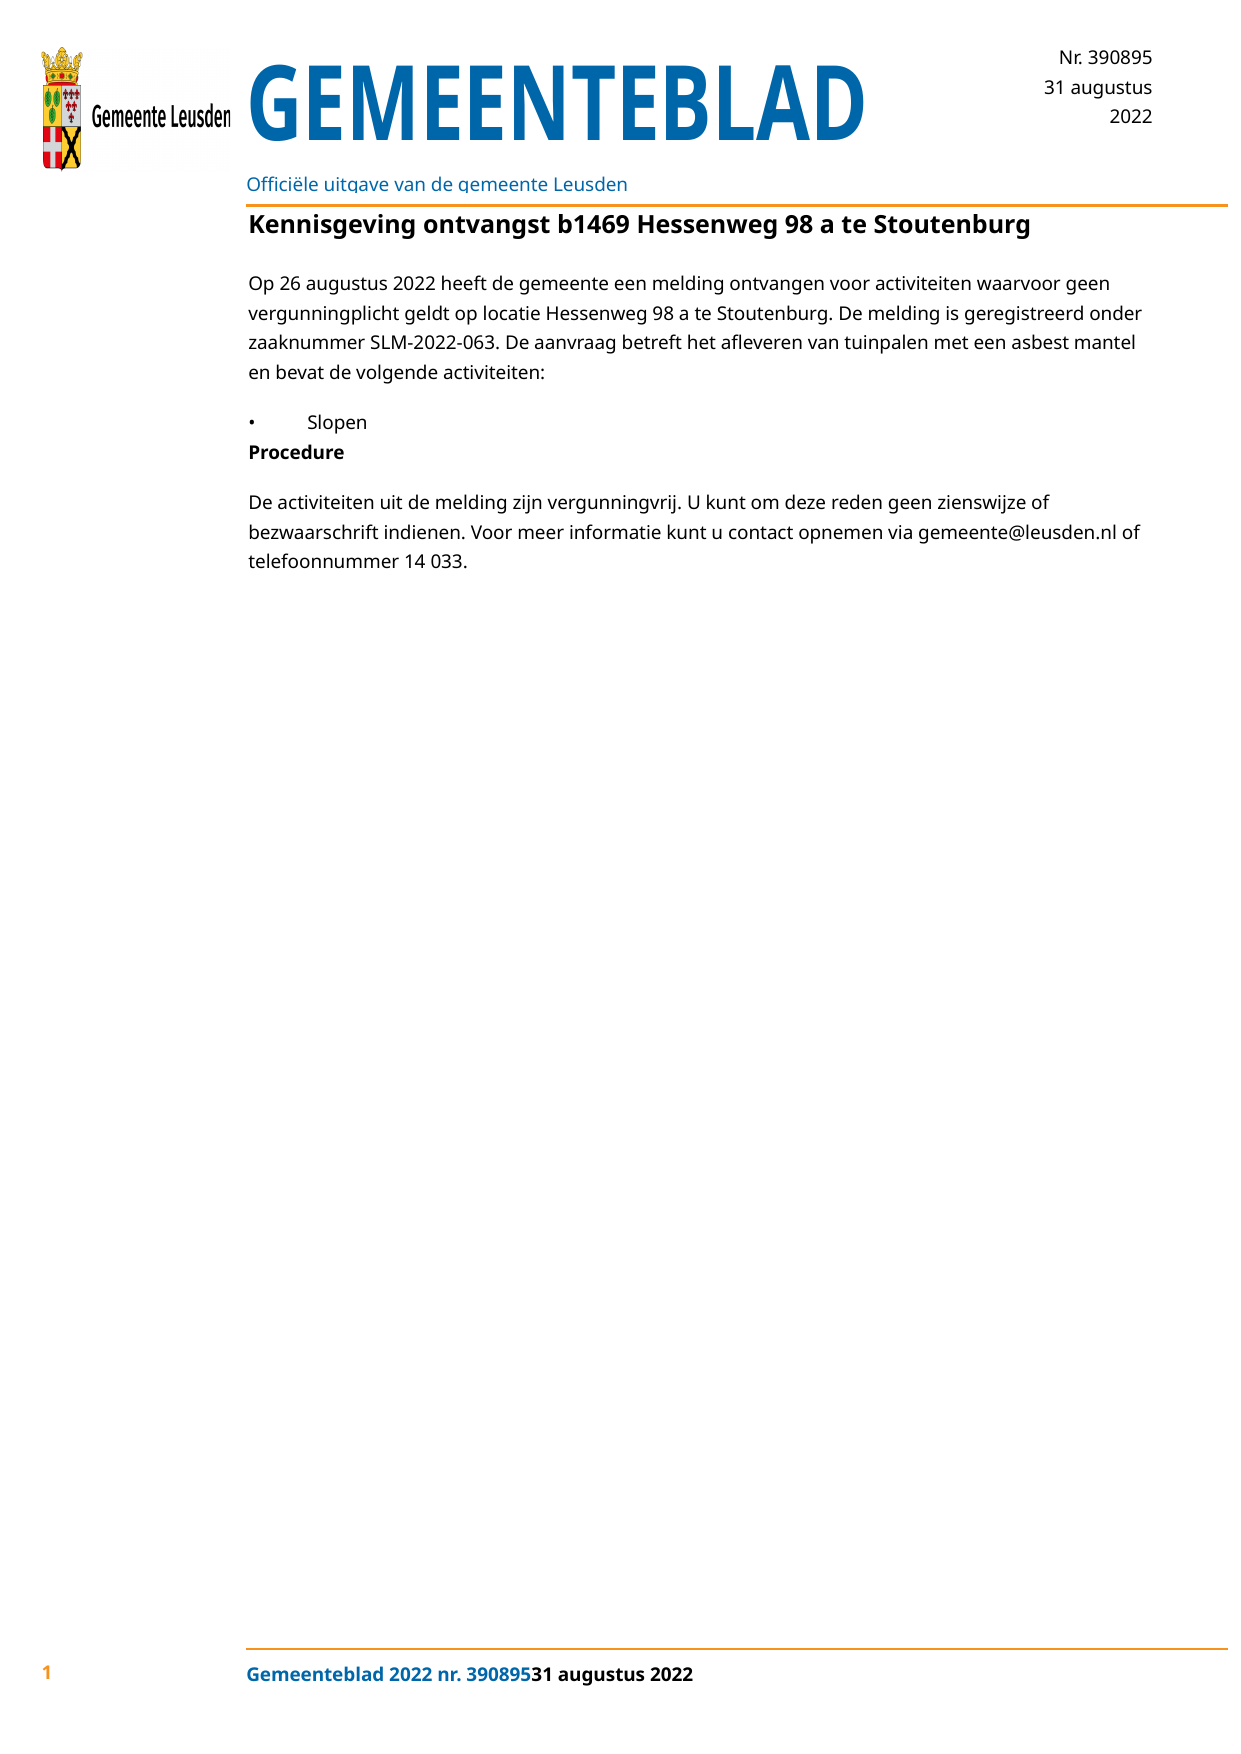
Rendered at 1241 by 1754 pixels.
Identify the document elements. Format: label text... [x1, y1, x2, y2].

text Kennisgeving ontvangst b1469 Hessenweg 98 a te Stoutenburg [248, 207, 1152, 241]
picture [41, 47, 231, 172]
text De activiteiten uit de melding zijn vergunningvrij. U kunt om deze reden geen zienswijze of bezwaarschrift indienen. Voor meer informatie kunt u contact opnemen via gemeente@leusden.nl of telefoonnummer 14 033. [248, 489, 1152, 574]
list Slopen [248, 409, 1152, 435]
text Procedure [248, 439, 1152, 465]
text Op 26 augustus 2022 heeft de gemeente een melding ontvangen voor activiteiten waarvoor geen vergunningplicht geldt op locatie Hessenweg 98 a te Stoutenburg. De melding is geregistreerd onder zaaknummer SLM-2022-063. De aanvraag betreft het afleveren van tuinpalen met een asbest mantel en bevat de volgende activiteiten: [248, 270, 1152, 385]
